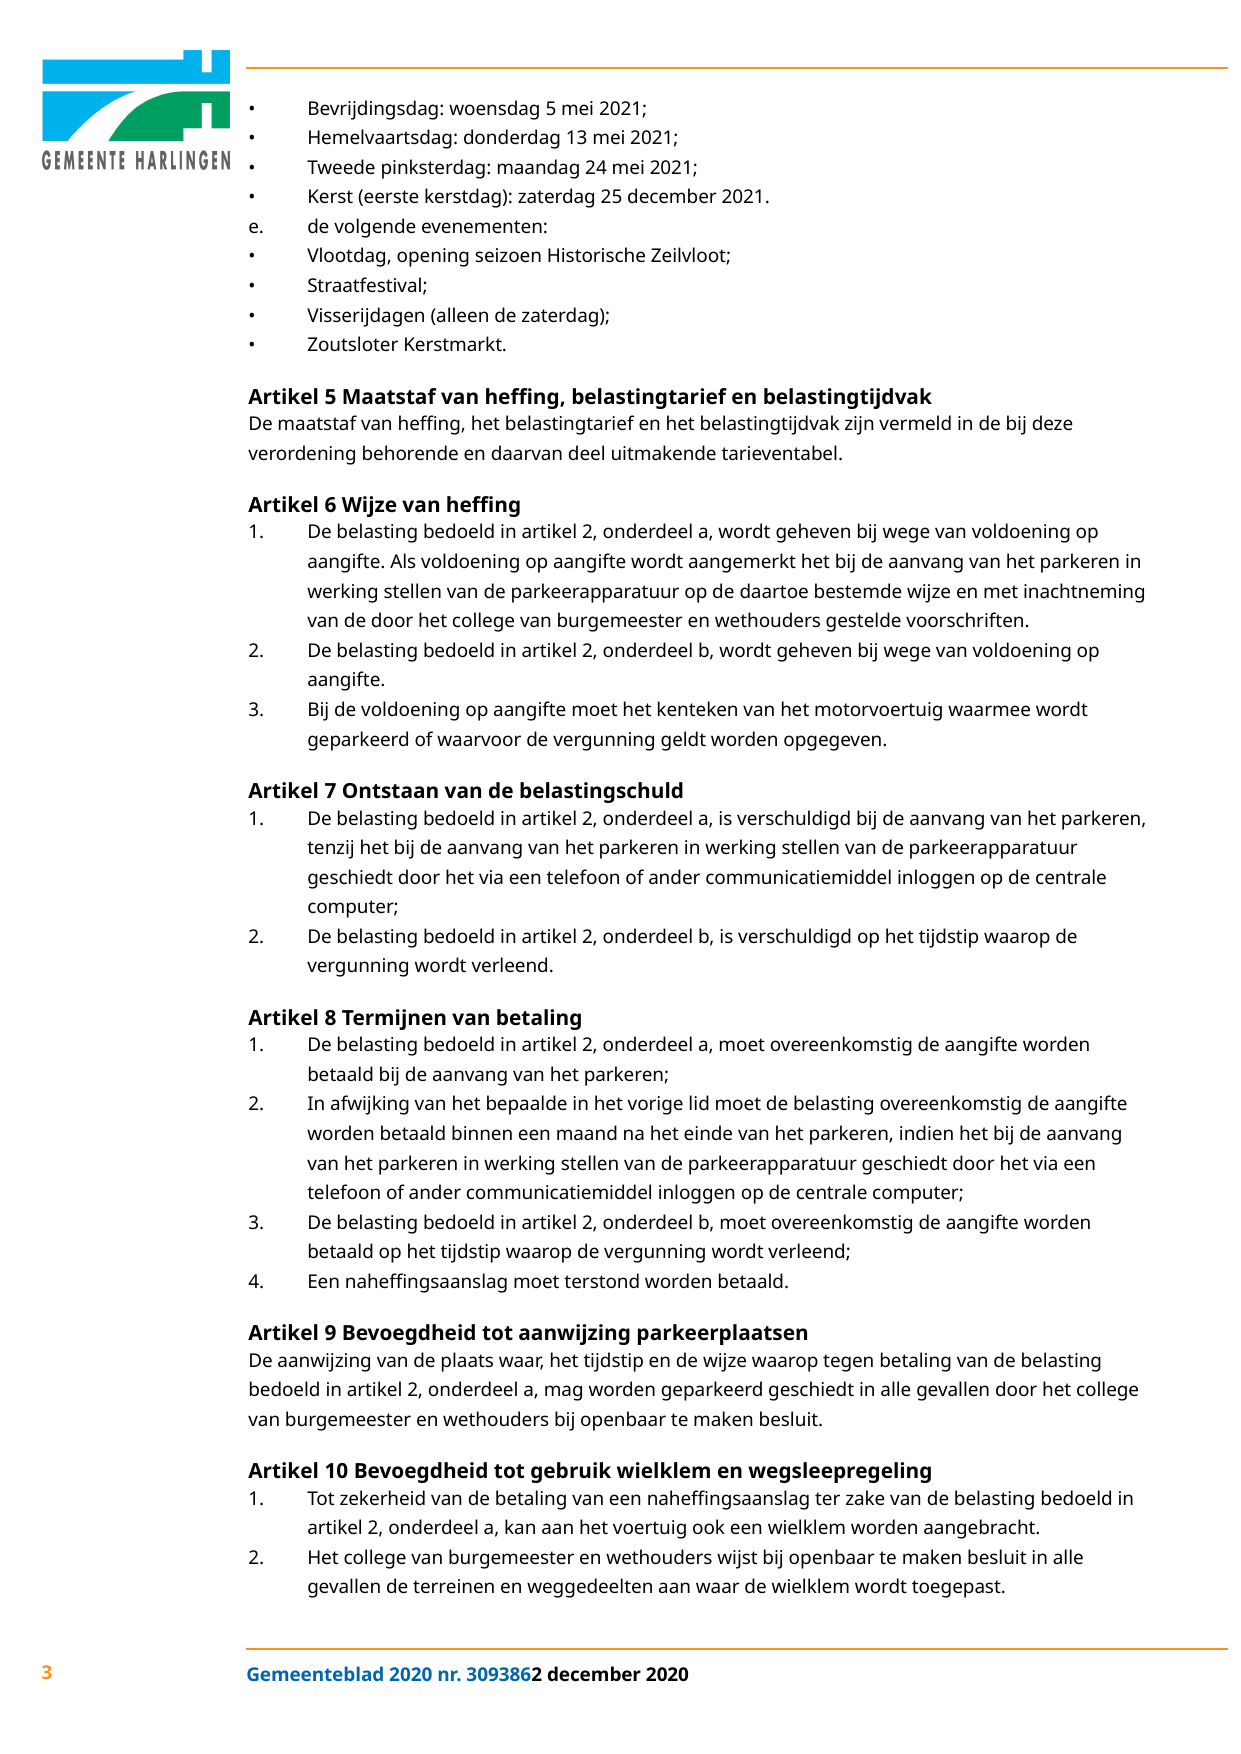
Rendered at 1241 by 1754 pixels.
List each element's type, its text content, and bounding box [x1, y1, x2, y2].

list Bij de voldoening op aangifte moet het kenteken van het motorvoertuig waarmee wordt geparkeerd of waarvoor de vergunning geldt worden opgegeven. [248, 696, 1152, 752]
list Een naheffingsaanslag moet terstond worden betaald. [248, 1268, 1152, 1294]
text De maatstaf van heffing, het belastingtarief en het belastingtijdvak zijn vermeld in de bij deze verordening behorende en daarvan deel uitmakende tarieventabel. [248, 410, 1152, 466]
text De aanwijzing van de plaats waar, het tijdstip en de wijze waarop tegen betaling van de belasting bedoeld in artikel 2, onderdeel a, mag worden geparkeerd geschiedt in alle gevallen door het college van burgemeester en wethouders bij openbaar te maken besluit. [248, 1347, 1152, 1432]
list De belasting bedoeld in artikel 2, onderdeel b, is verschuldigd op het tijdstip waarop de vergunning wordt verleend. [248, 923, 1152, 978]
text Artikel 5 Maatstaf van heffing, belastingtarief en belastingtijdvak [248, 382, 1152, 410]
list Visserijdagen (alleen de zaterdag); [248, 302, 1152, 328]
list Zoutsloter Kerstmarkt. [248, 331, 1152, 357]
list Bevrijdingsdag: woensdag 5 mei 2021; [248, 95, 1152, 121]
picture [41, 47, 231, 172]
text Artikel 8 Termijnen van betaling [248, 1003, 1152, 1031]
list Tweede pinksterdag: maandag 24 mei 2021; [248, 154, 1152, 180]
text Artikel 7 Ontstaan van de belastingschuld [248, 776, 1152, 805]
list de volgende evenementen: [248, 213, 1152, 239]
list In afwijking van het bepaalde in het vorige lid moet de belasting overeenkomstig de aangifte worden betaald binnen een maand na het einde van het parkeren, indien het bij de aanvang van het parkeren in werking stellen van de parkeerapparatuur geschiedt door het via een telefoon of ander communicatiemiddel inloggen op de centrale computer; [248, 1091, 1152, 1205]
list Tot zekerheid van de betaling van een naheffingsaanslag ter zake van de belasting bedoeld in artikel 2, onderdeel a, kan aan het voertuig ook een wielklem worden aangebracht. [248, 1485, 1152, 1540]
list De belasting bedoeld in artikel 2, onderdeel a, moet overeenkomstig de aangifte worden betaald bij de aanvang van het parkeren; [248, 1031, 1152, 1087]
list Straatfestival; [248, 272, 1152, 298]
list Vlootdag, opening seizoen Historische Zeilvloot; [248, 243, 1152, 268]
list De belasting bedoeld in artikel 2, onderdeel b, moet overeenkomstig de aangifte worden betaald op het tijdstip waarop de vergunning wordt verleend; [248, 1209, 1152, 1264]
list Kerst (eerste kerstdag): zaterdag 25 december 2021. [248, 183, 1152, 209]
list Hemelvaartsdag: donderdag 13 mei 2021; [248, 124, 1152, 150]
list De belasting bedoeld in artikel 2, onderdeel b, wordt geheven bij wege van voldoening op aangifte. [248, 637, 1152, 692]
text Artikel 9 Bevoegdheid tot aanwijzing parkeerplaatsen [248, 1318, 1152, 1347]
list De belasting bedoeld in artikel 2, onderdeel a, is verschuldigd bij de aanvang van het parkeren, tenzij het bij de aanvang van het parkeren in werking stellen van de parkeerapparatuur geschiedt door het via een telefoon of ander communicatiemiddel inloggen op de centrale computer; [248, 805, 1152, 919]
list Het college van burgemeester en wethouders wijst bij openbaar te maken besluit in alle gevallen de terreinen en weggedeelten aan waar de wielklem wordt toegepast. [248, 1544, 1152, 1599]
list De belasting bedoeld in artikel 2, onderdeel a, wordt geheven bij wege van voldoening op aangifte. Als voldoening op aangifte wordt aangemerkt het bij de aanvang van het parkeren in werking stellen van de parkeerapparatuur op de daartoe bestemde wijze en met inachtneming van de door het college van burgemeester en wethouders gestelde voorschriften. [248, 519, 1152, 633]
text Artikel 10 Bevoegdheid tot gebruik wielklem en wegsleepregeling [248, 1457, 1152, 1485]
text Artikel 6 Wijze van heffing [248, 490, 1152, 519]
